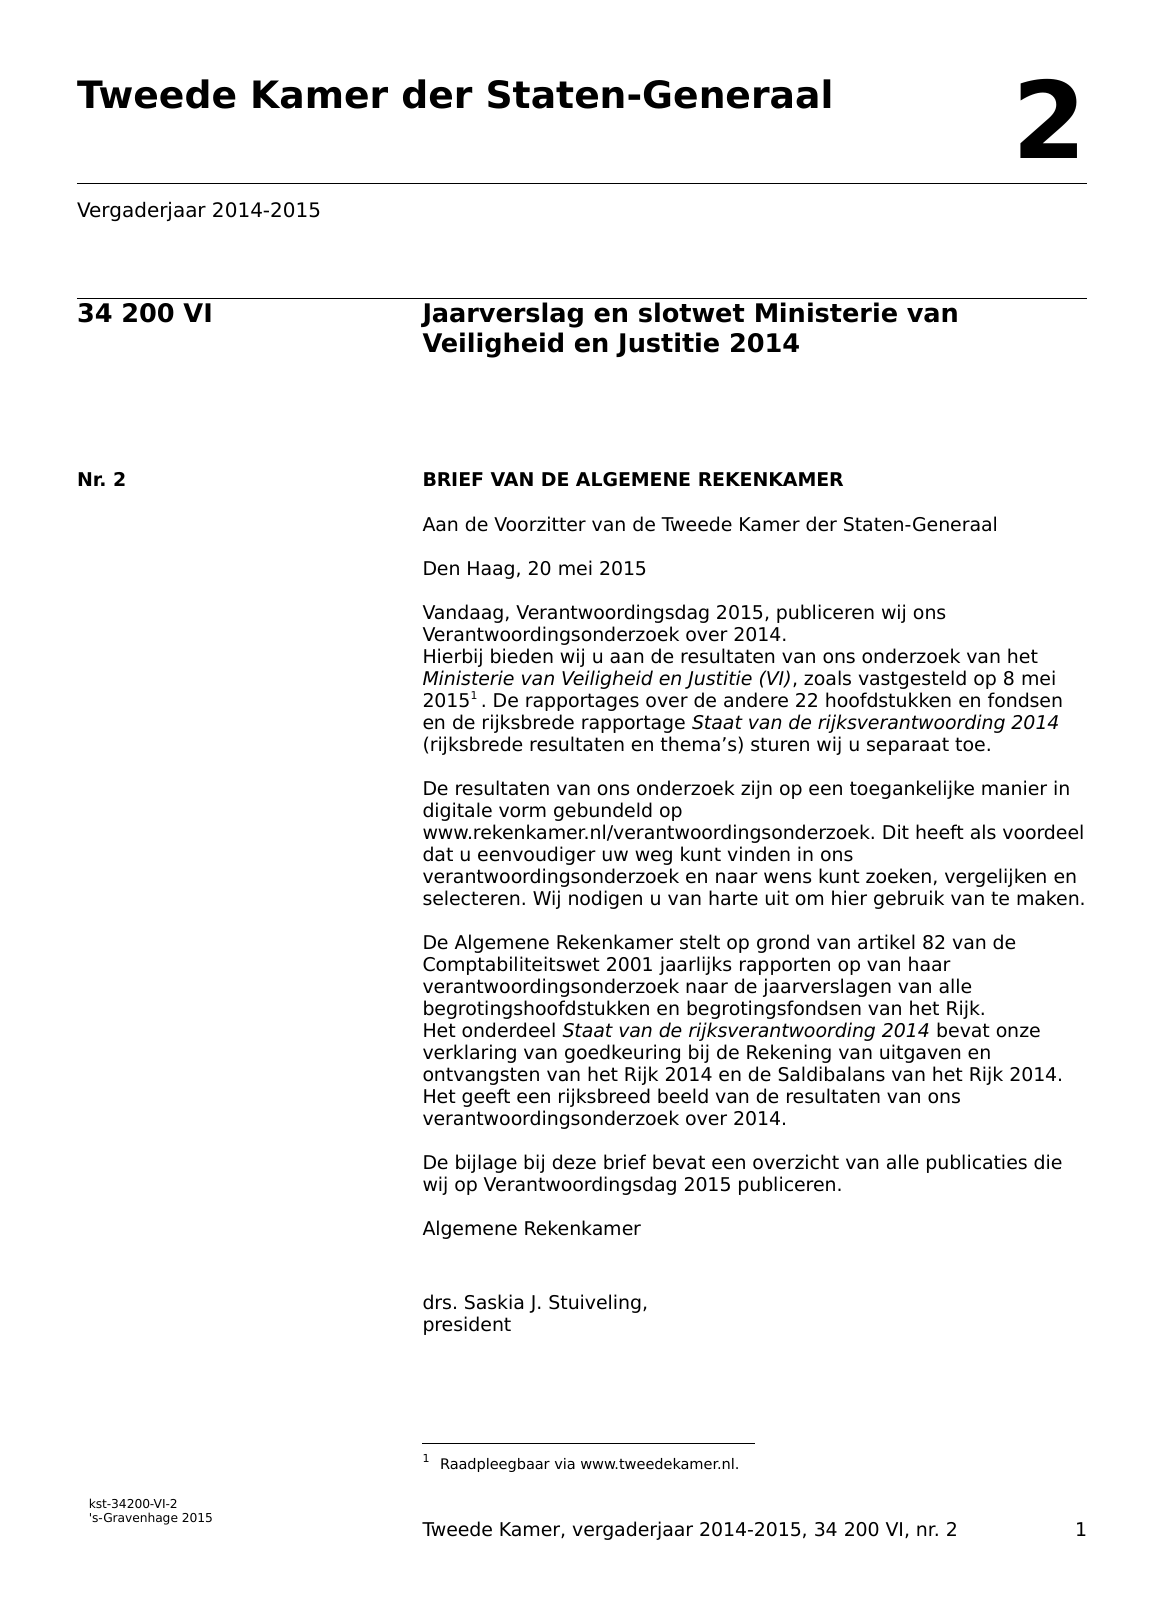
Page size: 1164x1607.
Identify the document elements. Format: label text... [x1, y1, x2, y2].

table_header Tweede Kamer der Staten-Generaal [77, 59, 886, 183]
text 's-Gravenhage 2015 [88, 1511, 323, 1525]
text Raadpleegbaar via www.tweedekamer.nl. [422, 1452, 1087, 1474]
text kst-34200-VI-2 [88, 1497, 323, 1511]
subtitle 34 200 VI Jaarverslag en slotwet Ministerie van Veiligheid en Justitie 2014 [77, 299, 1087, 358]
table_cell Vergaderjaar 2014-2015 [77, 184, 1087, 298]
text De Algemene Rekenkamer stelt op grond van artikel 82 van de Comptabiliteitswet 2001 jaarlijks rapporten op van haar verantwoordingsonderzoek naar de jaarverslagen van alle begrotingshoofdstukken en begrotingsfondsen van het Rijk. [422, 932, 1087, 1020]
text drs. Saskia J. Stuiveling, president [422, 1270, 1087, 1336]
text De resultaten van ons onderzoek zijn op een toegankelijke manier in digitale vorm gebundeld op www.rekenkamer.nl/verantwoordingsonderzoek. Dit heeft als voordeel dat u eenvoudiger uw weg kunt vinden in ons verantwoordingsonderzoek en naar wens kunt zoeken, vergelijken en selecteren. Wij nodigen u van harte uit om hier gebruik van te maken. [422, 778, 1087, 910]
text Vandaag, Verantwoordingsdag 2015, publiceren wij ons Verantwoordingsonderzoek over 2014. [422, 602, 1087, 646]
text Algemene Rekenkamer [422, 1218, 1087, 1240]
text Hierbij bieden wij u aan de resultaten van ons onderzoek van het Ministerie van Veiligheid en Justitie (VI), zoals vastgesteld op 8 mei 2015. De rapportages over de andere 22 hoofdstukken en fondsen en de rijksbrede rapportage Staat van de rijksverantwoording 2014 (rijksbrede resultaten en thema’s) sturen wij u separaat toe. [422, 646, 1087, 756]
text De bijlage bij deze brief bevat een overzicht van alle publicaties die wij op Verantwoordingsdag 2015 publiceren. [422, 1152, 1087, 1196]
text Den Haag, 20 mei 2015 [422, 558, 1087, 580]
text Het onderdeel Staat van de rijksverantwoording 2014 bevat onze verklaring van goedkeuring bij de Rekening van uitgaven en ontvangsten van het Rijk 2014 en de Saldibalans van het Rijk 2014. Het geeft een rijksbreed beeld van de resultaten van ons verantwoordingsonderzoek over 2014. [422, 1020, 1087, 1130]
subtitle Nr. 2 BRIEF VAN DE ALGEMENE REKENKAMER [77, 469, 1087, 491]
table_header 2 [886, 59, 1087, 183]
text Aan de Voorzitter van de Tweede Kamer der Staten-Generaal [422, 513, 1087, 536]
